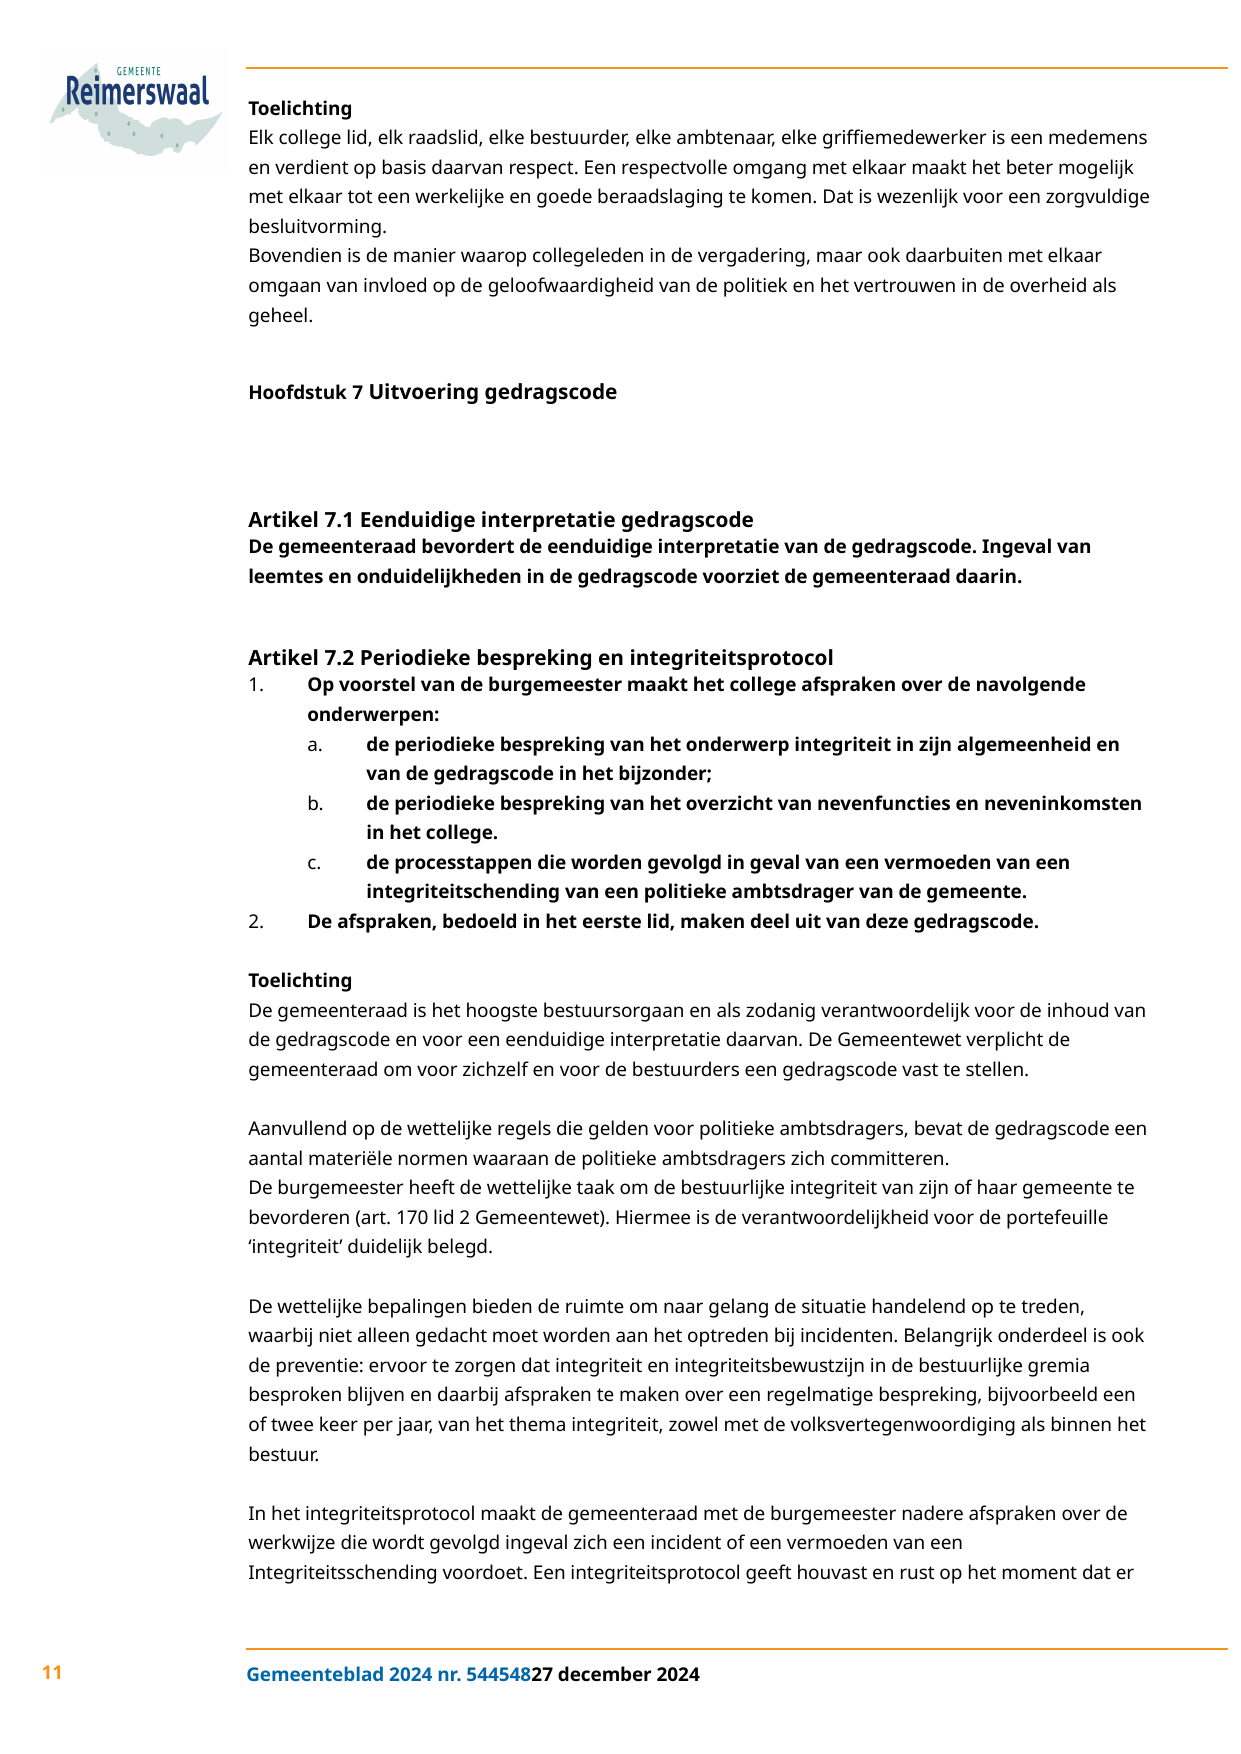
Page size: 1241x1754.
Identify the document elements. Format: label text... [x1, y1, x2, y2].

text Artikel 7.2 Periodieke bespreking en integriteitsprotocol [248, 643, 1152, 672]
text Aanvullend op de wettelijke regels die gelden voor politieke ambtsdragers, bevat de gedragscode een aantal materiële normen waaraan de politieke ambtsdragers zich committeren. [248, 1115, 1152, 1171]
text Integriteitsschending voordoet. Een integriteitsprotocol geeft houvast en rust op het moment dat er [248, 1559, 1152, 1585]
text Toelichting [248, 967, 1152, 993]
list de periodieke bespreking van het onderwerp integriteit in zijn algemeenheid en van de gedragscode in het bijzonder; [307, 731, 1152, 786]
list de processtappen die worden gevolgd in geval van een vermoeden van een integriteitschending van een politieke ambtsdrager van de gemeente. [307, 849, 1152, 904]
text Hoofdstuk 7 Uitvoering gedragscode [248, 377, 1152, 406]
list de periodieke bespreking van het overzicht van nevenfuncties en neveninkomsten in het college. [307, 790, 1152, 845]
text Artikel 7.1 Eenduidige interpretatie gedragscode [248, 505, 1152, 534]
text De gemeenteraad is het hoogste bestuursorgaan en als zodanig verantwoordelijk voor de inhoud van de gedragscode en voor een eenduidige interpretatie daarvan. De Gemeentewet verplicht de gemeenteraad om voor zichzelf en voor de bestuurders een gedragscode vast te stellen. [248, 997, 1152, 1082]
text In het integriteitsprotocol maakt de gemeenteraad met de burgemeester nadere afspraken over de werkwijze die wordt gevolgd ingeval zich een incident of een vermoeden van een [248, 1500, 1152, 1555]
list De afspraken, bedoeld in het eerste lid, maken deel uit van deze gedragscode. [248, 908, 1152, 934]
text Toelichting [248, 95, 1152, 121]
text Elk college lid, elk raadslid, elke bestuurder, elke ambtenaar, elke griffiemedewerker is een medemens en verdient op basis daarvan respect. Een respectvolle omgang met elkaar maakt het beter mogelijk met elkaar tot een werkelijke en goede beraadslaging te komen. Dat is wezenlijk voor een zorgvuldige besluitvorming. [248, 124, 1152, 239]
list Op voorstel van de burgemeester maakt het college afspraken over de navolgende onderwerpen: [248, 672, 1152, 727]
text De gemeenteraad bevordert de eenduidige interpretatie van de gedragscode. Ingeval van leemtes en onduidelijkheden in de gedragscode voorziet de gemeenteraad daarin. [248, 534, 1152, 589]
text De wettelijke bepalingen bieden de ruimte om naar gelang de situatie handelend op te treden, waarbij niet alleen gedacht moet worden aan het optreden bij incidenten. Belangrijk onderdeel is ook de preventie: ervoor te zorgen dat integriteit en integriteitsbewustzijn in de bestuurlijke gremia besproken blijven en daarbij afspraken te maken over een regelmatige bespreking, bijvoorbeeld een of twee keer per jaar, van het thema integriteit, zowel met de volksvertegenwoordiging als binnen het bestuur. [248, 1293, 1152, 1467]
text De burgemeester heeft de wettelijke taak om de bestuurlijke integriteit van zijn of haar gemeente te bevorderen (art. 170 lid 2 Gemeentewet). Hiermee is de verantwoordelijkheid voor de portefeuille ‘integriteit’ duidelijk belegd. [248, 1174, 1152, 1259]
picture [41, 47, 231, 172]
text Bovendien is de manier waarop collegeleden in de vergadering, maar ook daarbuiten met elkaar omgaan van invloed op de geloofwaardigheid van de politiek en het vertrouwen in de overheid als geheel. [248, 243, 1152, 328]
